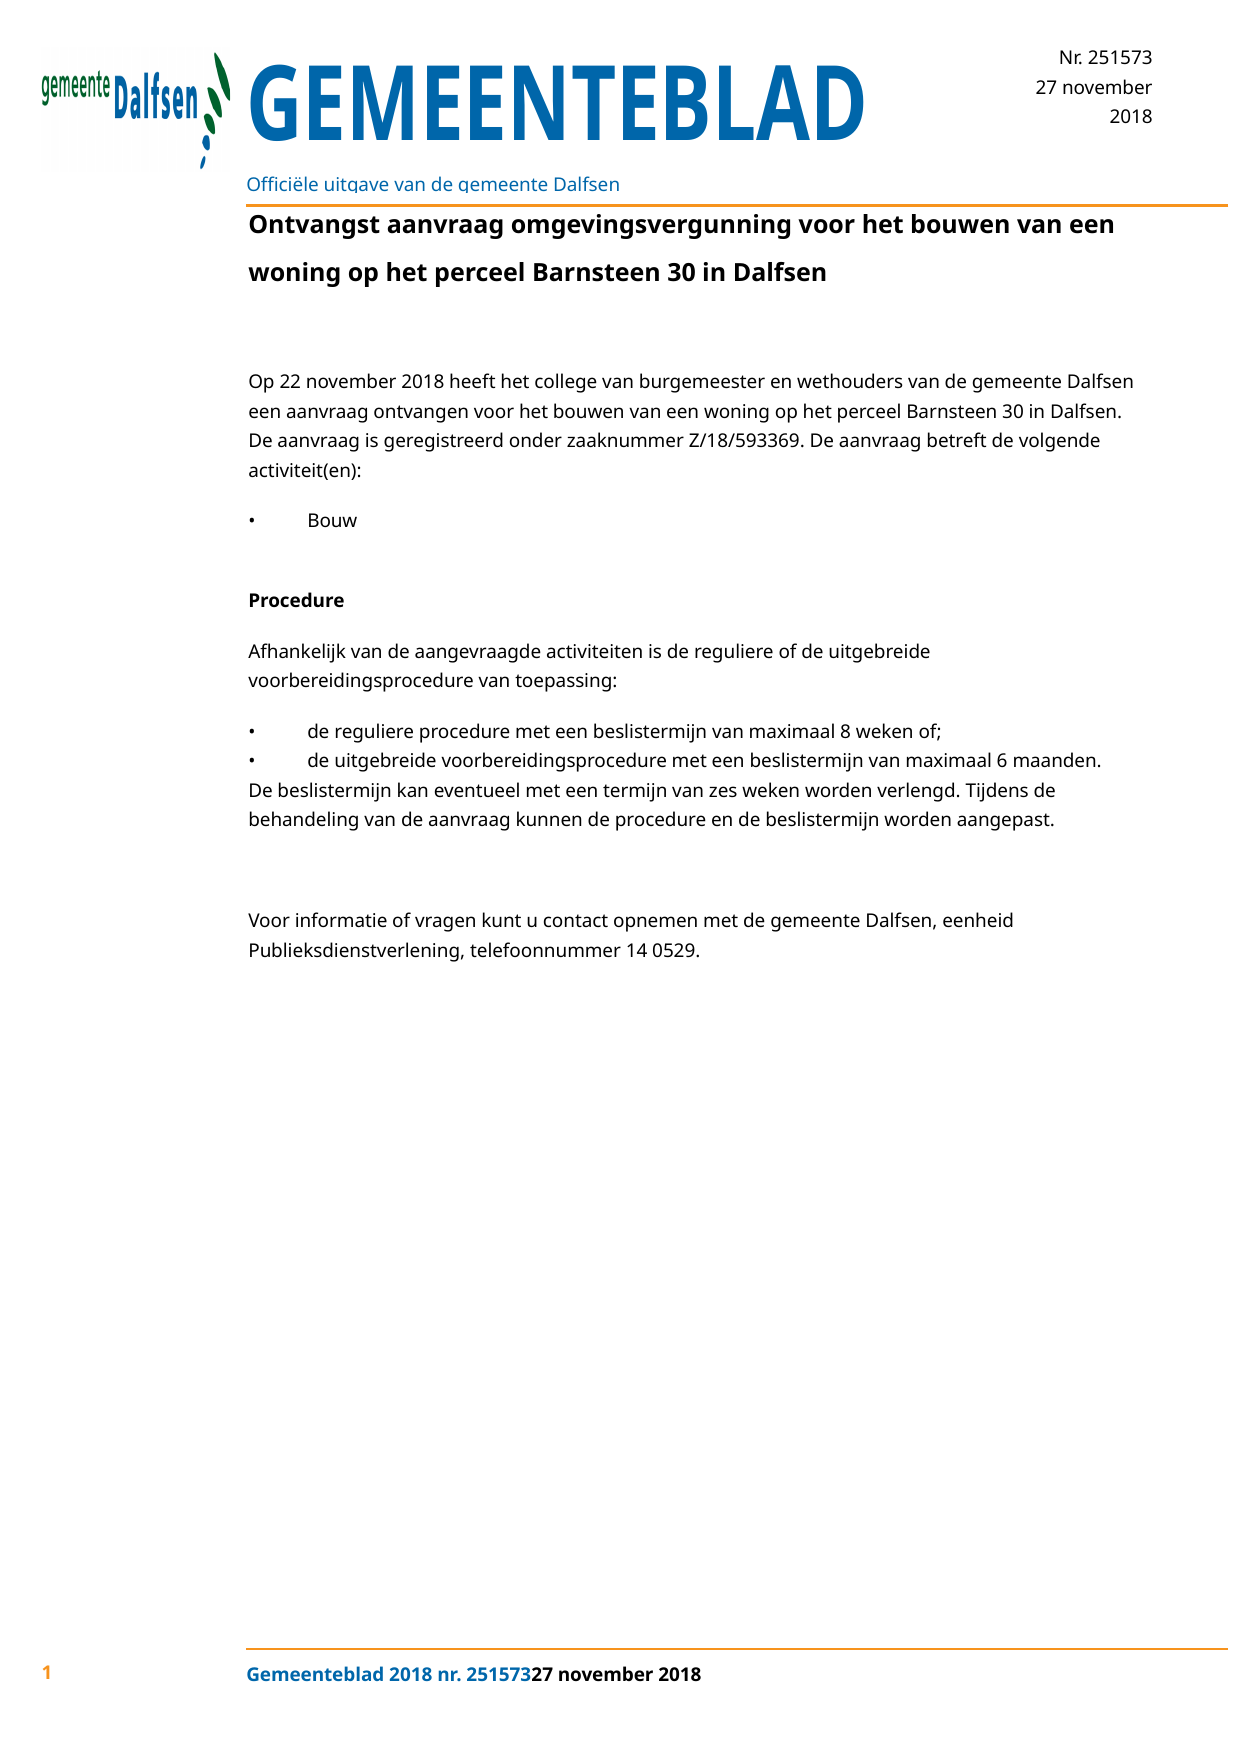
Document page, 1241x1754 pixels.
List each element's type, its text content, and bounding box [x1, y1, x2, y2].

picture [41, 47, 231, 172]
list de reguliere procedure met een beslistermijn van maximaal 8 weken of; [248, 718, 1152, 744]
text Ontvangst aanvraag omgevingsvergunning voor het bouwen van een woning op het perceel Barnsteen 30 in Dalfsen [248, 207, 1152, 288]
text Afhankelijk van de aangevraagde activiteiten is de reguliere of de uitgebreide voorbereidingsprocedure van toepassing: [248, 638, 1152, 693]
text Procedure [248, 587, 1152, 613]
list de uitgebreide voorbereidingsprocedure met een beslistermijn van maximaal 6 maanden. [248, 747, 1152, 773]
text Op 22 november 2018 heeft het college van burgemeester en wethouders van de gemeente Dalfsen een aanvraag ontvangen voor het bouwen van een woning op het perceel Barnsteen 30 in Dalfsen. De aanvraag is geregistreerd onder zaaknummer Z/18/593369. De aanvraag betreft de volgende activiteit(en): [248, 368, 1152, 483]
list Bouw [248, 507, 1152, 533]
text Voor informatie of vragen kunt u contact opnemen met de gemeente Dalfsen, eenheid Publieksdienstverlening, telefoonnummer 14 0529. [248, 907, 1152, 963]
text De beslistermijn kan eventueel met een termijn van zes weken worden verlengd. Tijdens de behandeling van de aanvraag kunnen de procedure en de beslistermijn worden aangepast. [248, 777, 1152, 832]
